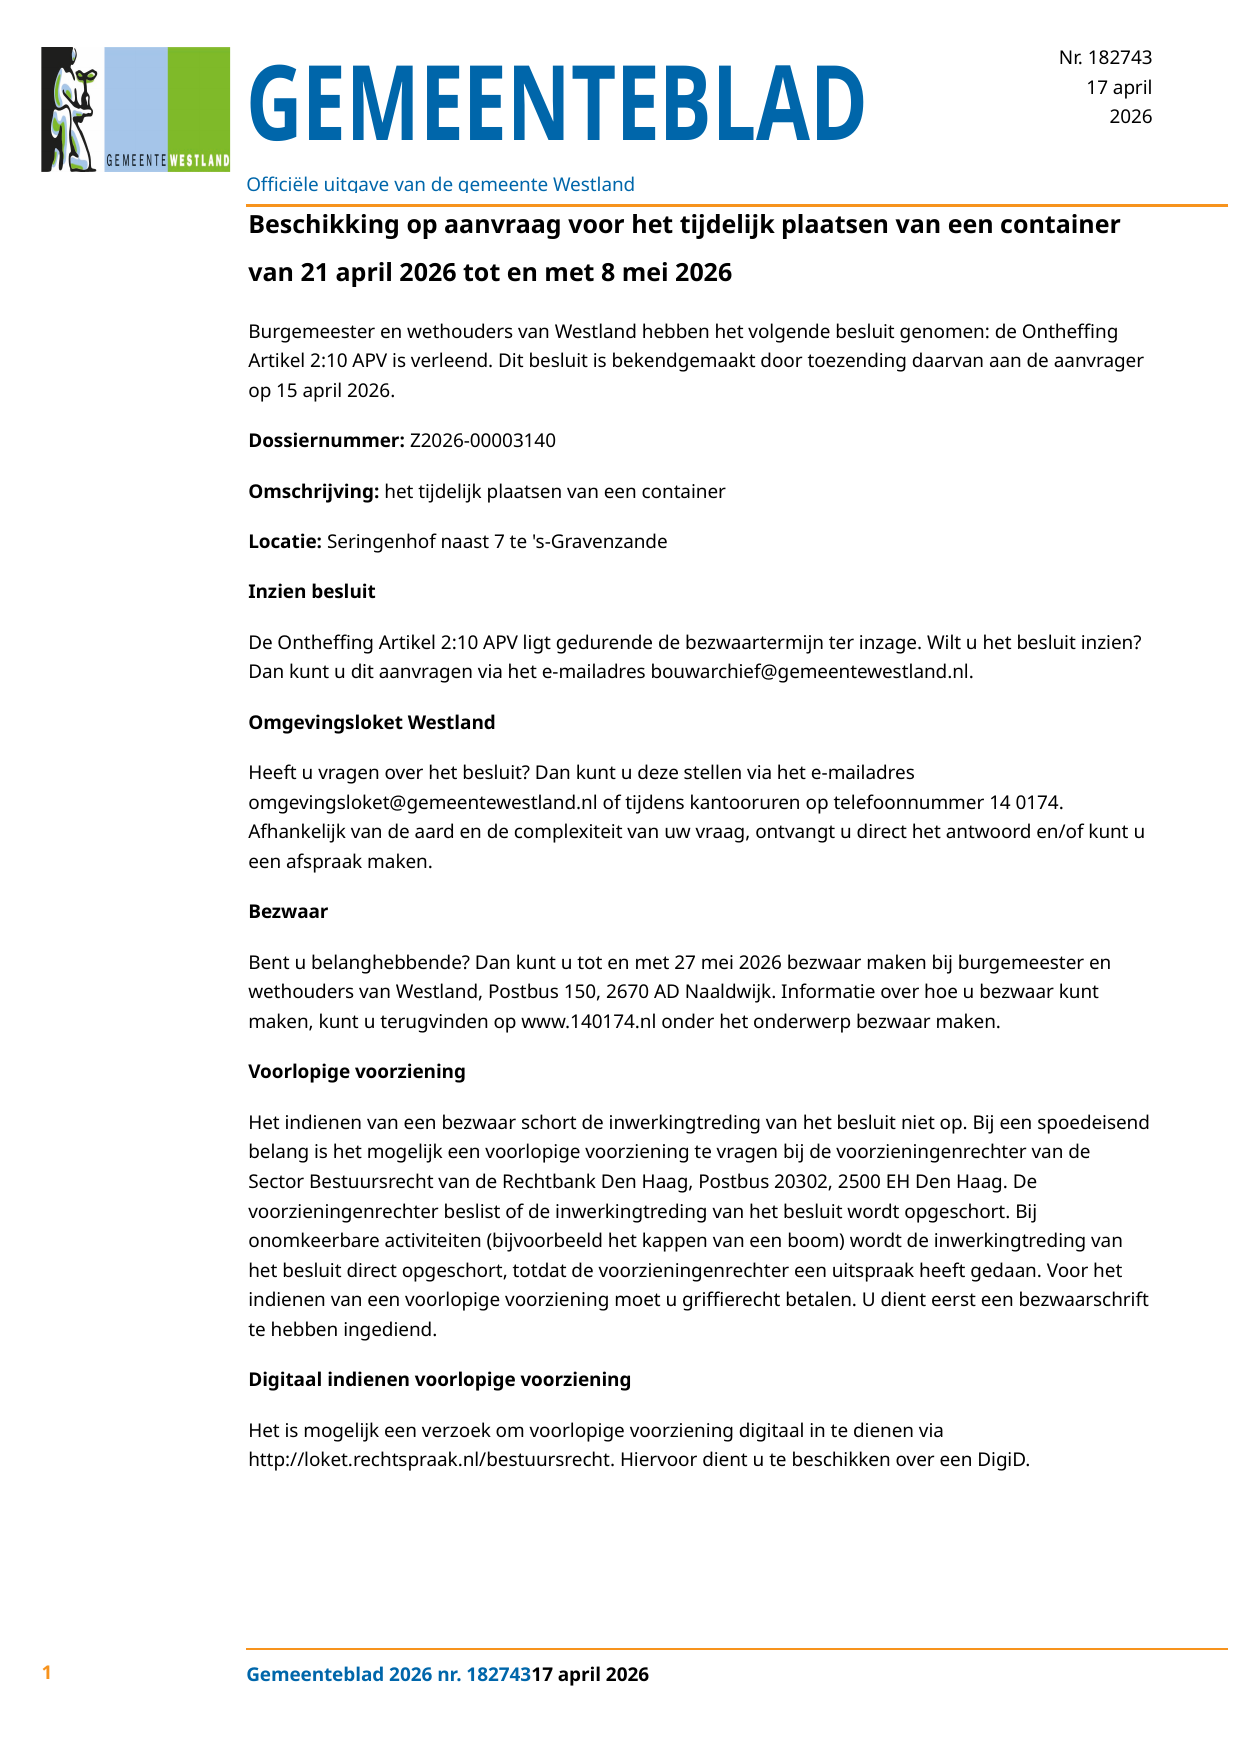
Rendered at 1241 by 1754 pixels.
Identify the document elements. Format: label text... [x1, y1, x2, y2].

text Voorlopige voorziening [248, 1059, 1152, 1084]
text Beschikking op aanvraag voor het tijdelijk plaatsen van een container van 21 april 2026 tot en met 8 mei 2026 [248, 207, 1152, 288]
text Locatie: Seringenhof naast 7 te 's-Gravenzande [248, 528, 1152, 554]
text Digitaal indienen voorlopige voorziening [248, 1367, 1152, 1392]
text De Ontheffing Artikel 2:10 APV ligt gedurende de bezwaartermijn ter inzage. Wilt u het besluit inzien? Dan kunt u dit aanvragen via het e-mailadres bouwarchief@gemeentewestland.nl. [248, 629, 1152, 684]
picture [41, 47, 231, 172]
text Inzien besluit [248, 579, 1152, 604]
text Het is mogelijk een verzoek om voorlopige voorziening digitaal in te dienen via http://loket.rechtspraak.nl/bestuursrecht. Hiervoor dient u te beschikken over een DigiD. [248, 1417, 1152, 1472]
text Bent u belanghebbende? Dan kunt u tot en met 27 mei 2026 bezwaar maken bij burgemeester en wethouders van Westland, Postbus 150, 2670 AD Naaldwijk. Informatie over hoe u bezwaar kunt maken, kunt u terugvinden op www.140174.nl onder het onderwerp bezwaar maken. [248, 949, 1152, 1034]
text Bezwaar [248, 899, 1152, 924]
text Burgemeester en wethouders van Westland hebben het volgende besluit genomen: de Ontheffing Artikel 2:10 APV is verleend. Dit besluit is bekendgemaakt door toezending daarvan aan de aanvrager op 15 april 2026. [248, 318, 1152, 403]
text Het indienen van een bezwaar schort de inwerkingtreding van het besluit niet op. Bij een spoedeisend belang is het mogelijk een voorlopige voorziening te vragen bij de voorzieningenrechter van de Sector Bestuursrecht van de Rechtbank Den Haag, Postbus 20302, 2500 EH Den Haag. De voorzieningenrechter beslist of de inwerkingtreding van het besluit wordt opgeschort. Bij onomkeerbare activiteiten (bijvoorbeeld het kappen van een boom) wordt de inwerkingtreding van het besluit direct opgeschort, totdat de voorzieningenrechter een uitspraak heeft gedaan. Voor het indienen van een voorlopige voorziening moet u griffierecht betalen. U dient eerst een bezwaarschrift te hebben ingediend. [248, 1109, 1152, 1342]
text Omschrijving: het tijdelijk plaatsen van een container [248, 478, 1152, 504]
text Dossiernummer: Z2026-00003140 [248, 427, 1152, 453]
text Heeft u vragen over het besluit? Dan kunt u deze stellen via het e-mailadres omgevingsloket@gemeentewestland.nl of tijdens kantooruren op telefoonnummer 14 0174. Afhankelijk van de aard en de complexiteit van uw vraag, ontvangt u direct het antwoord en/of kunt u een afspraak maken. [248, 759, 1152, 874]
text Omgevingsloket Westland [248, 709, 1152, 735]
